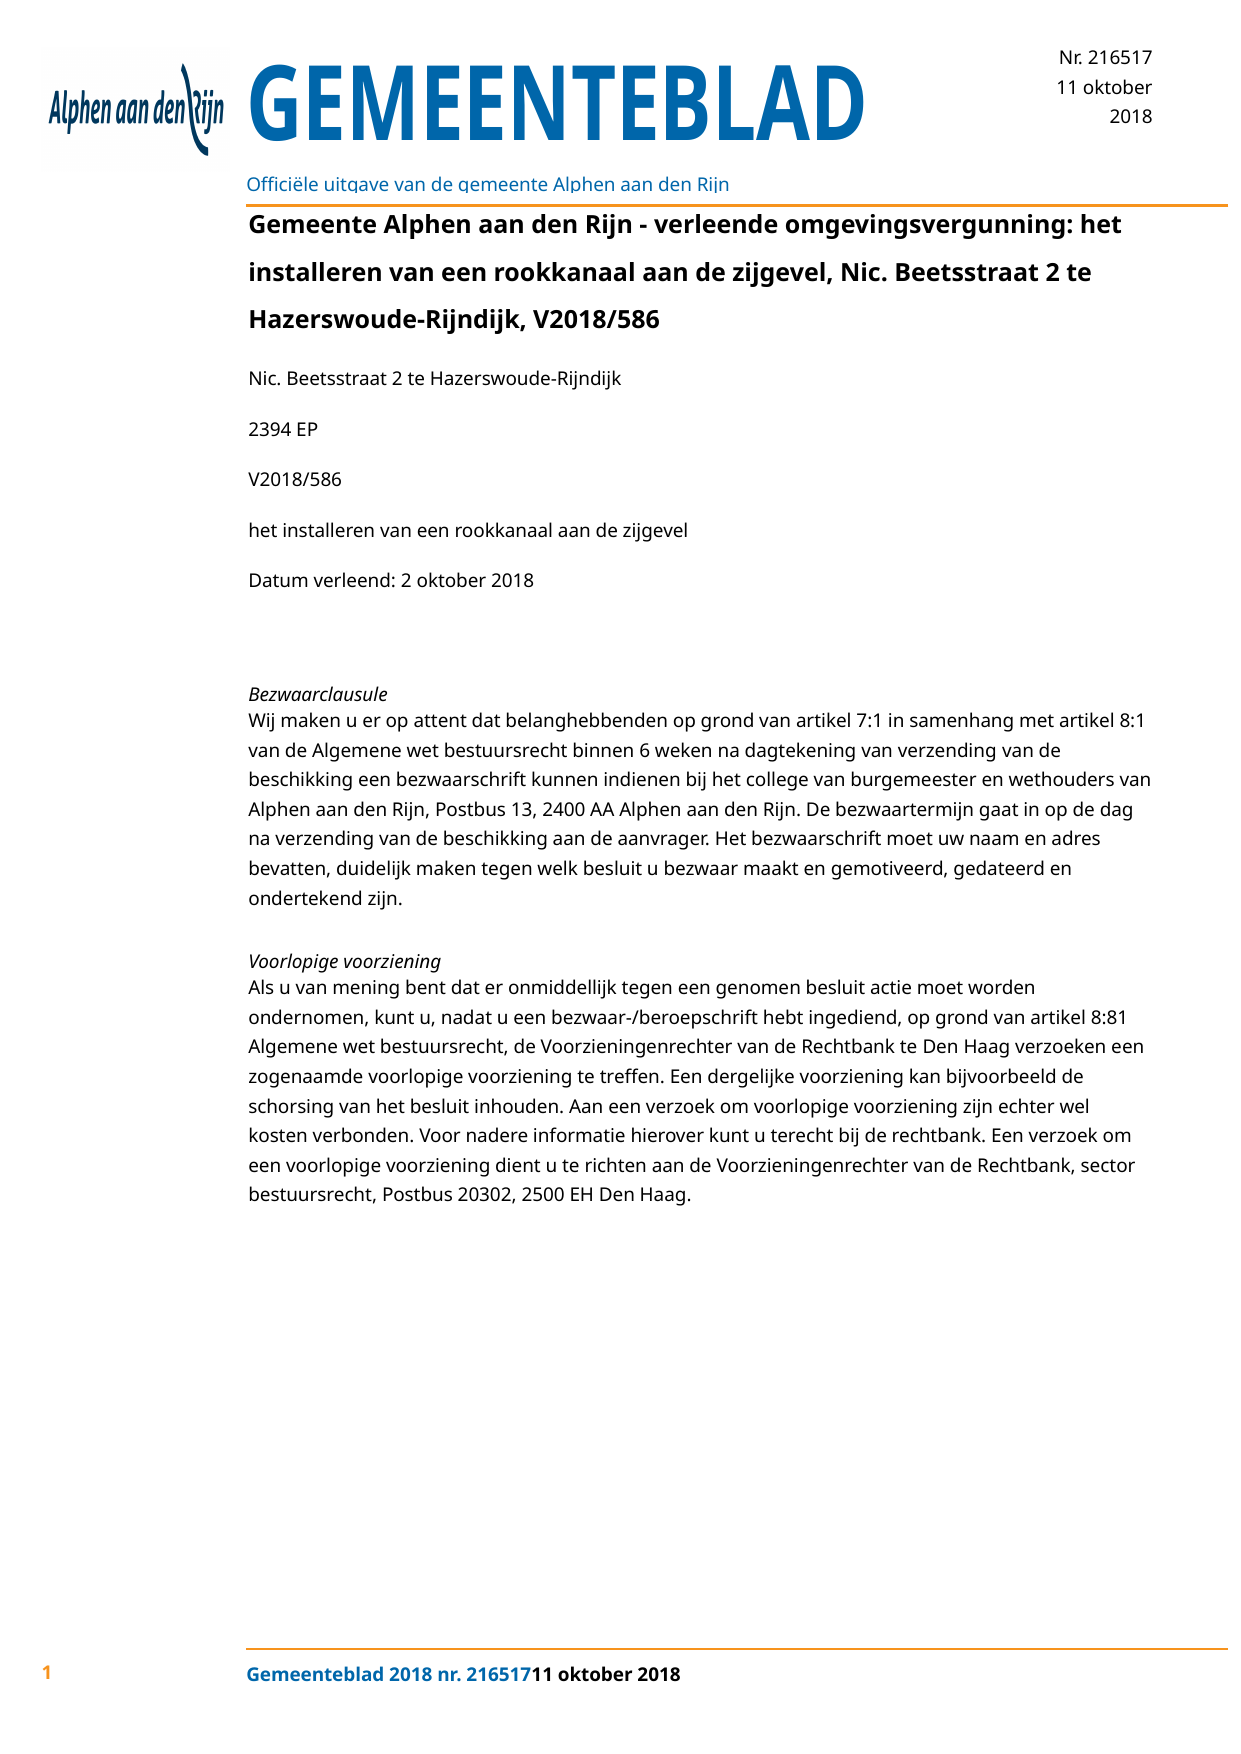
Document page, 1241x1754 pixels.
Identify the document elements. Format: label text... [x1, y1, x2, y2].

text Bezwaarclausule [248, 682, 1152, 707]
text het installeren van een rookkanaal aan de zijgevel [248, 517, 1152, 542]
text V2018/586 [248, 466, 1152, 492]
text Als u van mening bent dat er onmiddellijk tegen een genomen besluit actie moet worden ondernomen, kunt u, nadat u een bezwaar-/beroepschrift hebt ingediend, op grond van artikel 8:81 Algemene wet bestuursrecht, de Voorzieningenrechter van de Rechtbank te Den Haag verzoeken een zogenaamde voorlopige voorziening te treffen. Een dergelijke voorziening kan bijvoorbeeld de schorsing van het besluit inhouden. Aan een verzoek om voorlopige voorziening zijn echter wel kosten verbonden. Voor nadere informatie hierover kunt u terecht bij de rechtbank. Een verzoek om een voorlopige voorziening dient u te richten aan de Voorzieningenrechter van de Rechtbank, sector bestuursrecht, Postbus 20302, 2500 EH Den Haag. [248, 974, 1152, 1207]
text Datum verleend: 2 oktober 2018 [248, 567, 1152, 593]
picture [41, 47, 231, 172]
text Gemeente Alphen aan den Rijn - verleende omgevingsvergunning: het installeren van een rookkanaal aan de zijgevel, Nic. Beetsstraat 2 te Hazerswoude-Rijndijk, V2018/586 [248, 207, 1152, 336]
text 2394 EP [248, 416, 1152, 442]
text Voorlopige voorziening [248, 949, 1152, 974]
text Wij maken u er op attent dat belanghebbenden op grond van artikel 7:1 in samenhang met artikel 8:1 van de Algemene wet bestuursrecht binnen 6 weken na dagtekening van verzending van de beschikking een bezwaarschrift kunnen indienen bij het college van burgemeester en wethouders van Alphen aan den Rijn, Postbus 13, 2400 AA Alphen aan den Rijn. De bezwaartermijn gaat in op de dag na verzending van de beschikking aan de aanvrager. Het bezwaarschrift moet uw naam en adres bevatten, duidelijk maken tegen welk besluit u bezwaar maakt en gemotiveerd, gedateerd en ondertekend zijn. [248, 707, 1152, 911]
text Nic. Beetsstraat 2 te Hazerswoude-Rijndijk [248, 366, 1152, 391]
